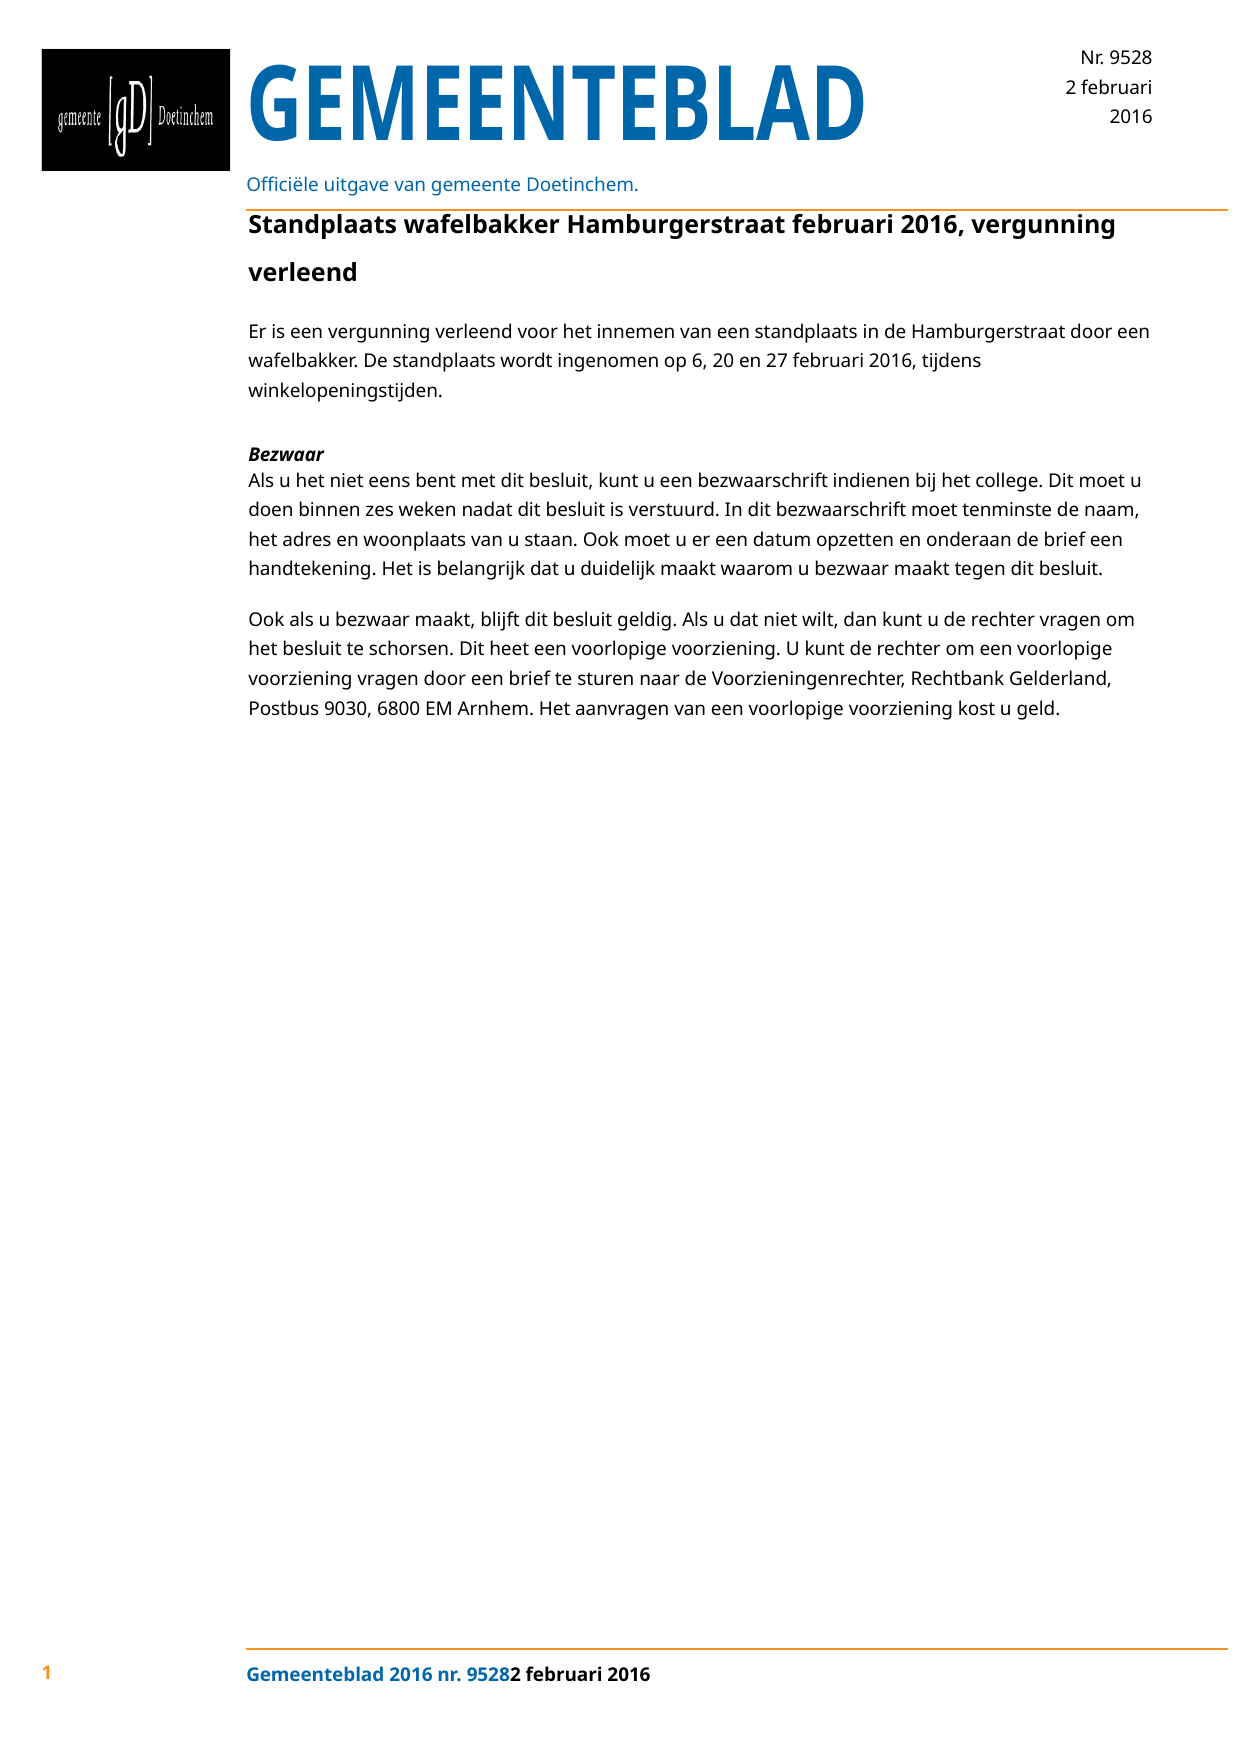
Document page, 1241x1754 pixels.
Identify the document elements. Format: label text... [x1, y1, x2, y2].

text Standplaats wafelbakker Hamburgerstraat februari 2016, vergunning verleend [248, 211, 1152, 288]
picture [41, 47, 231, 172]
text Ook als u bezwaar maakt, blijft dit besluit geldig. Als u dat niet wilt, dan kunt u de rechter vragen om het besluit te schorsen. Dit heet een voorlopige voorziening. U kunt de rechter om een voorlopige voorziening vragen door een brief te sturen naar de Voorzieningenrechter, Rechtbank Gelderland, Postbus 9030, 6800 EM Arnhem. Het aanvragen van een voorlopige voorziening kost u geld. [248, 606, 1152, 720]
text Bezwaar [248, 441, 1152, 467]
text Als u het niet eens bent met dit besluit, kunt u een bezwaarschrift indienen bij het college. Dit moet u doen binnen zes weken nadat dit besluit is verstuurd. In dit bezwaarschrift moet tenminste de naam, het adres en woonplaats van u staan. Ook moet u er een datum opzetten en onderaan de brief een handtekening. Het is belangrijk dat u duidelijk maakt waarom u bezwaar maakt tegen dit besluit. [248, 467, 1152, 581]
text Er is een vergunning verleend voor het innemen van een standplaats in de Hamburgerstraat door een wafelbakker. De standplaats wordt ingenomen op 6, 20 en 27 februari 2016, tijdens winkelopeningstijden. [248, 318, 1152, 403]
